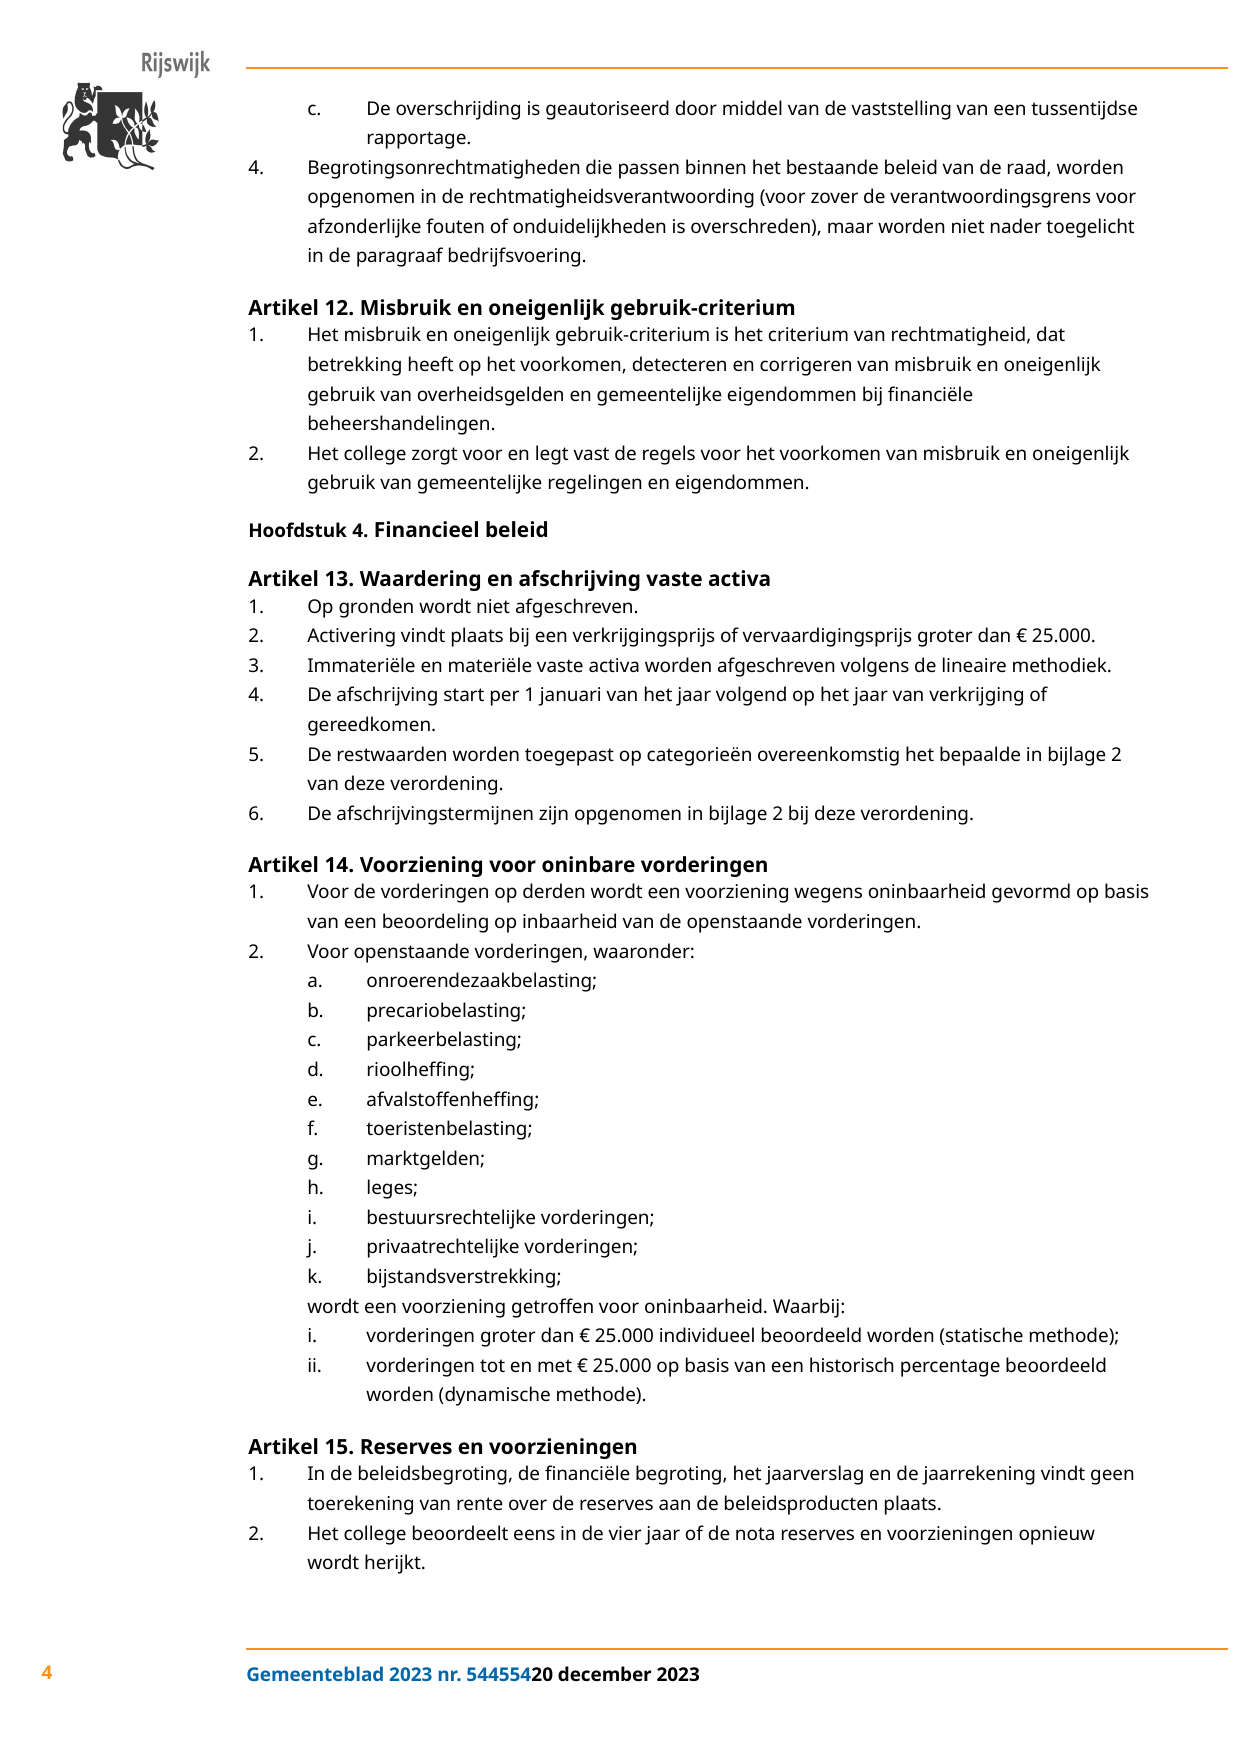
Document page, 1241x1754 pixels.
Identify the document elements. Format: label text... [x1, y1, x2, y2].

list De afschrijvingstermijnen zijn opgenomen in bijlage 2 bij deze verordening. [248, 800, 1152, 826]
list De restwaarden worden toegepast op categorieën overeenkomstig het bepaalde in bijlage 2 van deze verordening. [248, 741, 1152, 796]
list Activering vindt plaats bij een verkrijgingsprijs of vervaardigingsprijs groter dan € 25.000. [248, 622, 1152, 648]
text Artikel 12. Misbruik en oneigenlijk gebruik-criterium [248, 293, 1152, 322]
list Op gronden wordt niet afgeschreven. [248, 593, 1152, 618]
text Artikel 13. Waardering en afschrijving vaste activa [248, 564, 1152, 593]
text Artikel 14. Voorziening voor oninbare vorderingen [248, 850, 1152, 879]
list privaatrechtelijke vorderingen; [307, 1234, 1152, 1259]
list Het college beoordeelt eens in de vier jaar of de nota reserves en voorzieningen opnieuw wordt herijkt. [248, 1520, 1152, 1575]
list vorderingen tot en met € 25.000 op basis van een historisch percentage beoordeeld worden (dynamische methode). [307, 1352, 1152, 1407]
list Het college zorgt voor en legt vast de regels voor het voorkomen van misbruik en oneigenlijk gebruik van gemeentelijke regelingen en eigendommen. [248, 440, 1152, 495]
list Begrotingsonrechtmatigheden die passen binnen het bestaande beleid van de raad, worden opgenomen in de rechtmatigheidsverantwoording (voor zover de verantwoordingsgrens voor afzonderlijke fouten of onduidelijkheden is overschreden), maar worden niet nader toegelicht in de paragraaf bedrijfsvoering. [248, 154, 1152, 268]
list rioolheffing; [307, 1056, 1152, 1082]
list Voor de vorderingen op derden wordt een voorziening wegens oninbaarheid gevormd op basis van een beoordeling op inbaarheid van de openstaande vorderingen. [248, 879, 1152, 934]
list bestuursrechtelijke vorderingen; [307, 1204, 1152, 1230]
list leges; [307, 1174, 1152, 1200]
text Artikel 15. Reserves en voorzieningen [248, 1432, 1152, 1461]
text Hoofdstuk 4. Financieel beleid [248, 515, 1152, 543]
picture [41, 47, 231, 172]
list De afschrijving start per 1 januari van het jaar volgend op het jaar van verkrijging of gereedkomen. [248, 682, 1152, 737]
list wordt een voorziening getroffen voor oninbaarheid. Waarbij: [248, 1293, 1152, 1319]
list Immateriële en materiële vaste activa worden afgeschreven volgens de lineaire methodiek. [248, 652, 1152, 678]
list onroerendezaakbelasting; [307, 967, 1152, 993]
list bijstandsverstrekking; [307, 1263, 1152, 1289]
list Het misbruik en oneigenlijk gebruik-criterium is het criterium van rechtmatigheid, dat betrekking heeft op het voorkomen, detecteren en corrigeren van misbruik en oneigenlijk gebruik van overheidsgelden en gemeentelijke eigendommen bij financiële beheershandelingen. [248, 322, 1152, 436]
list toeristenbelasting; [307, 1115, 1152, 1141]
list marktgelden; [307, 1145, 1152, 1171]
list vorderingen groter dan € 25.000 individueel beoordeeld worden (statische methode); [307, 1322, 1152, 1348]
list parkeerbelasting; [307, 1027, 1152, 1052]
list Voor openstaande vorderingen, waaronder: [248, 938, 1152, 964]
list De overschrijding is geautoriseerd door middel van de vaststelling van een tussentijdse rapportage. [307, 95, 1152, 150]
list afvalstoffenheffing; [307, 1086, 1152, 1112]
list precariobelasting; [307, 997, 1152, 1023]
list In de beleidsbegroting, de financiële begroting, het jaarverslag en de jaarrekening vindt geen toerekening van rente over de reserves aan de beleidsproducten plaats. [248, 1461, 1152, 1516]
